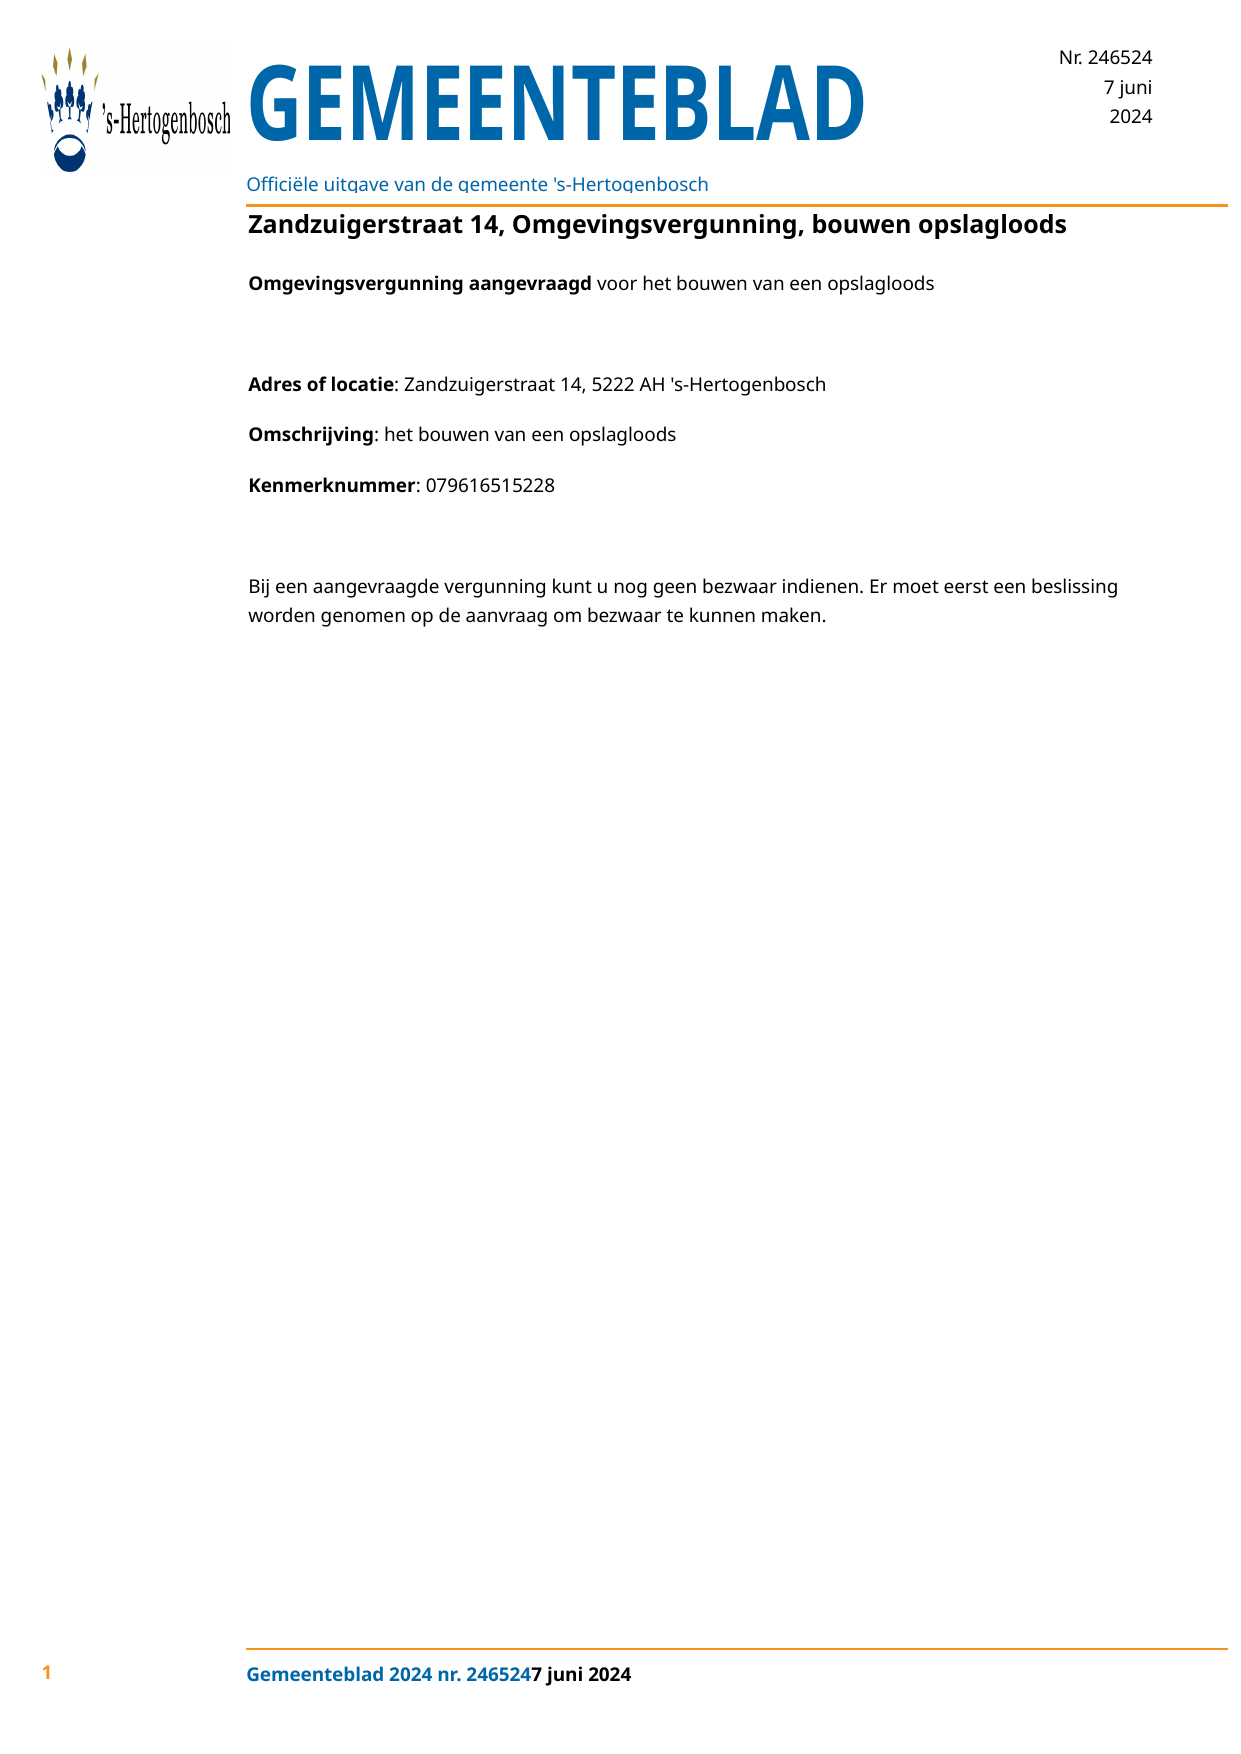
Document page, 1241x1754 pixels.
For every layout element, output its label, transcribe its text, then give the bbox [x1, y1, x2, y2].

text Omschrijving: het bouwen van een opslagloods [248, 422, 1152, 447]
text Adres of locatie: Zandzuigerstraat 14, 5222 AH 's-Hertogenbosch [248, 371, 1152, 397]
text Omgevingsvergunning aangevraagd voor het bouwen van een opslagloods [248, 270, 1152, 296]
text Zandzuigerstraat 14, Omgevingsvergunning, bouwen opslagloods [248, 207, 1152, 241]
text Bij een aangevraagde vergunning kunt u nog geen bezwaar indienen. Er moet eerst een beslissing worden genomen op de aanvraag om bezwaar te kunnen maken. [248, 573, 1152, 628]
picture [41, 47, 231, 172]
text Kenmerknummer: 079616515228 [248, 472, 1152, 498]
